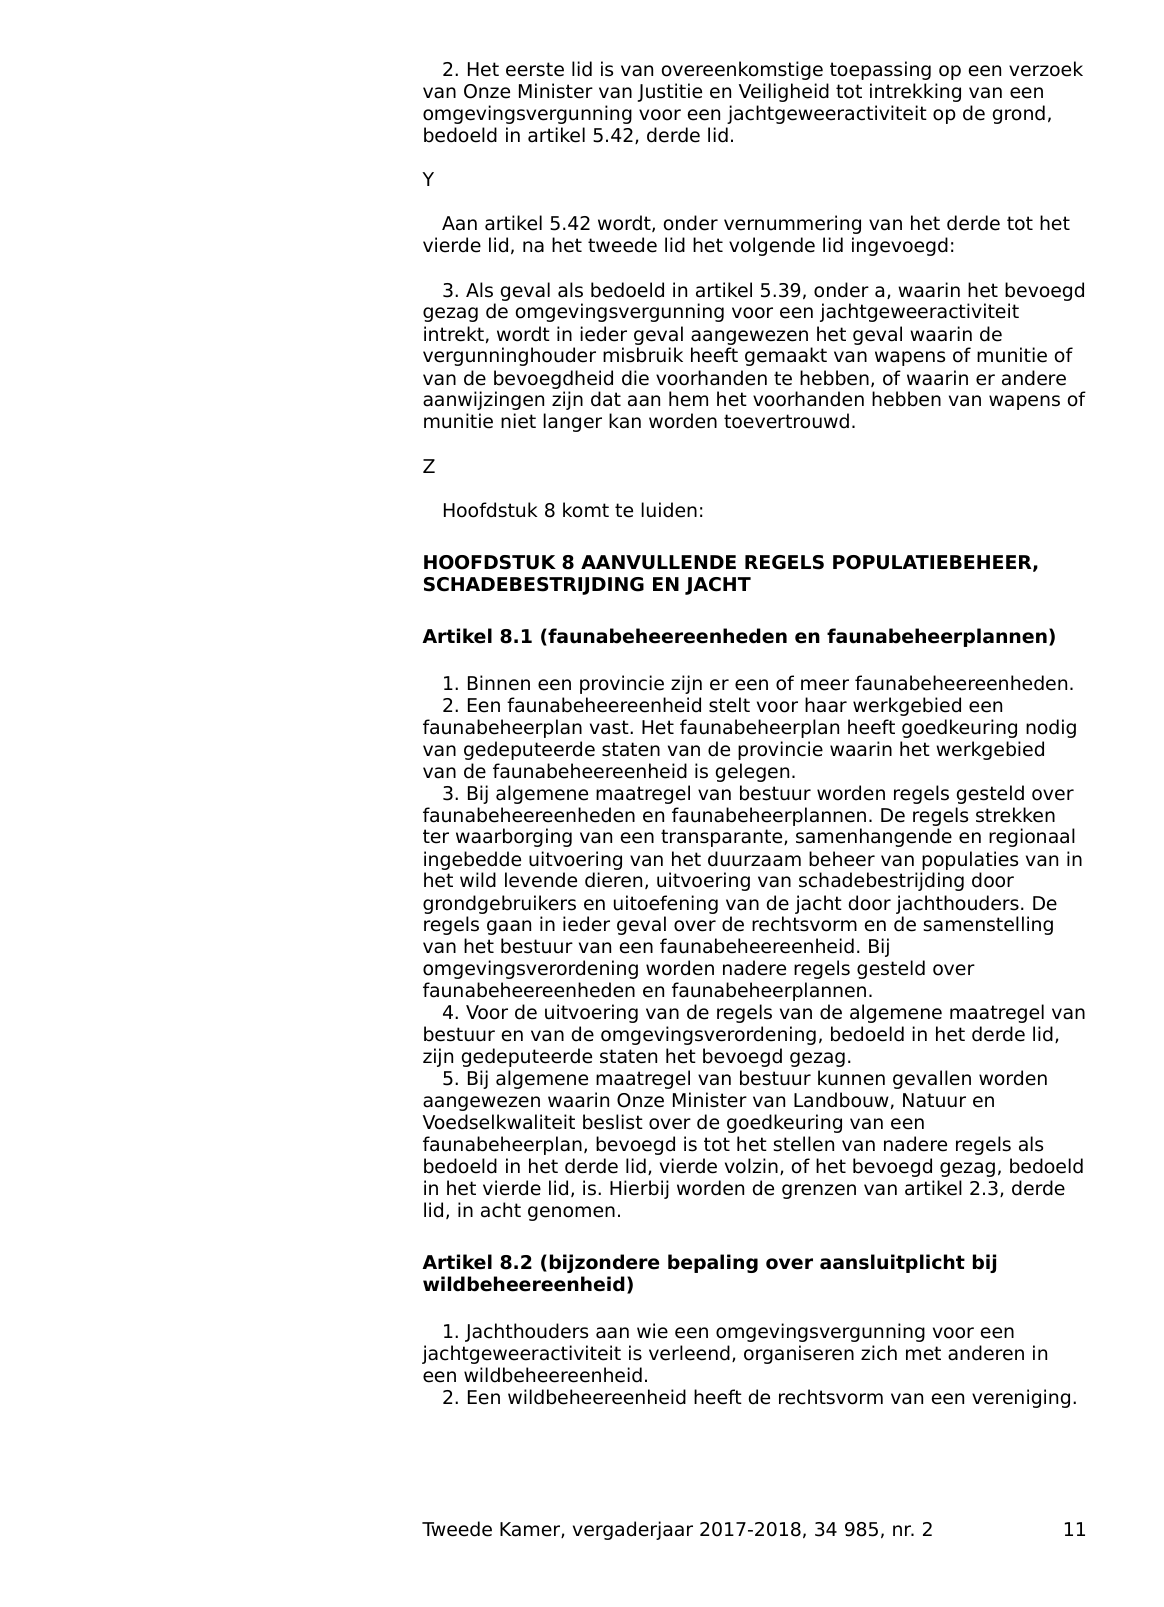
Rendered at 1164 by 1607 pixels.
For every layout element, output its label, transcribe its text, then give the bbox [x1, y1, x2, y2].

subtitle Artikel 8.1 (faunabeheereenheden en faunabeheerplannen) [422, 626, 1087, 648]
text 1. Binnen een provincie zijn er een of meer faunabeheereenheden. [422, 673, 1087, 694]
text 2. Een faunabeheereenheid stelt voor haar werkgebied een faunabeheerplan vast. Het faunabeheerplan heeft goedkeuring nodig van gedeputeerde staten van de provincie waarin het werkgebied van de faunabeheereenheid is gelegen. [422, 694, 1087, 782]
text Y [422, 169, 1087, 191]
text 3. Als geval als bedoeld in artikel 5.39, onder a, waarin het bevoegd gezag de omgevingsvergunning voor een jachtgeweeractiviteit intrekt, wordt in ieder geval aangewezen het geval waarin de vergunninghouder misbruik heeft gemaakt van wapens of munitie of van de bevoegdheid die voorhanden te hebben, of waarin er andere aanwijzingen zijn dat aan hem het voorhanden hebben van wapens of munitie niet langer kan worden toevertrouwd. [422, 279, 1087, 433]
text Z [422, 456, 1087, 477]
subtitle Artikel 8.2 (bijzondere bepaling over aansluitplicht bij wildbeheereenheid) [422, 1252, 1087, 1296]
text Hoofdstuk 8 komt te luiden: [422, 500, 1087, 522]
text 2. Een wildbeheereenheid heeft de rechtsvorm van een vereniging. [422, 1387, 1087, 1409]
text 5. Bij algemene maatregel van bestuur kunnen gevallen worden aangewezen waarin Onze Minister van Landbouw, Natuur en Voedselkwaliteit beslist over de goedkeuring van een faunabeheerplan, bevoegd is tot het stellen van nadere regels als bedoeld in het derde lid, vierde volzin, of het bevoegd gezag, bedoeld in het vierde lid, is. Hierbij worden de grenzen van artikel 2.3, derde lid, in acht genomen. [422, 1068, 1087, 1222]
subtitle HOOFDSTUK 8 AANVULLENDE REGELS POPULATIEBEHEER, SCHADEBESTRIJDING EN JACHT [422, 552, 1087, 596]
text 3. Bij algemene maatregel van bestuur worden regels gesteld over faunabeheereenheden en faunabeheerplannen. De regels strekken ter waarborging van een transparante, samenhangende en regionaal ingebedde uitvoering van het duurzaam beheer van populaties van in het wild levende dieren, uitvoering van schadebestrijding door grondgebruikers en uitoefening van de jacht door jachthouders. De regels gaan in ieder geval over de rechtsvorm en de samenstelling van het bestuur van een faunabeheereenheid. Bij omgevingsverordening worden nadere regels gesteld over faunabeheereenheden en faunabeheerplannen. [422, 782, 1087, 1002]
text 4. Voor de uitvoering van de regels van de algemene maatregel van bestuur en van de omgevingsverordening, bedoeld in het derde lid, zijn gedeputeerde staten het bevoegd gezag. [422, 1002, 1087, 1068]
text Aan artikel 5.42 wordt, onder vernummering van het derde tot het vierde lid, na het tweede lid het volgende lid ingevoegd: [422, 213, 1087, 257]
text 2. Het eerste lid is van overeenkomstige toepassing op een verzoek van Onze Minister van Justitie en Veiligheid tot intrekking van een omgevingsvergunning voor een jachtgeweeractiviteit op de grond, bedoeld in artikel 5.42, derde lid. [422, 59, 1087, 147]
text 1. Jachthouders aan wie een omgevingsvergunning voor een jachtgeweeractiviteit is verleend, organiseren zich met anderen in een wildbeheereenheid. [422, 1321, 1087, 1387]
